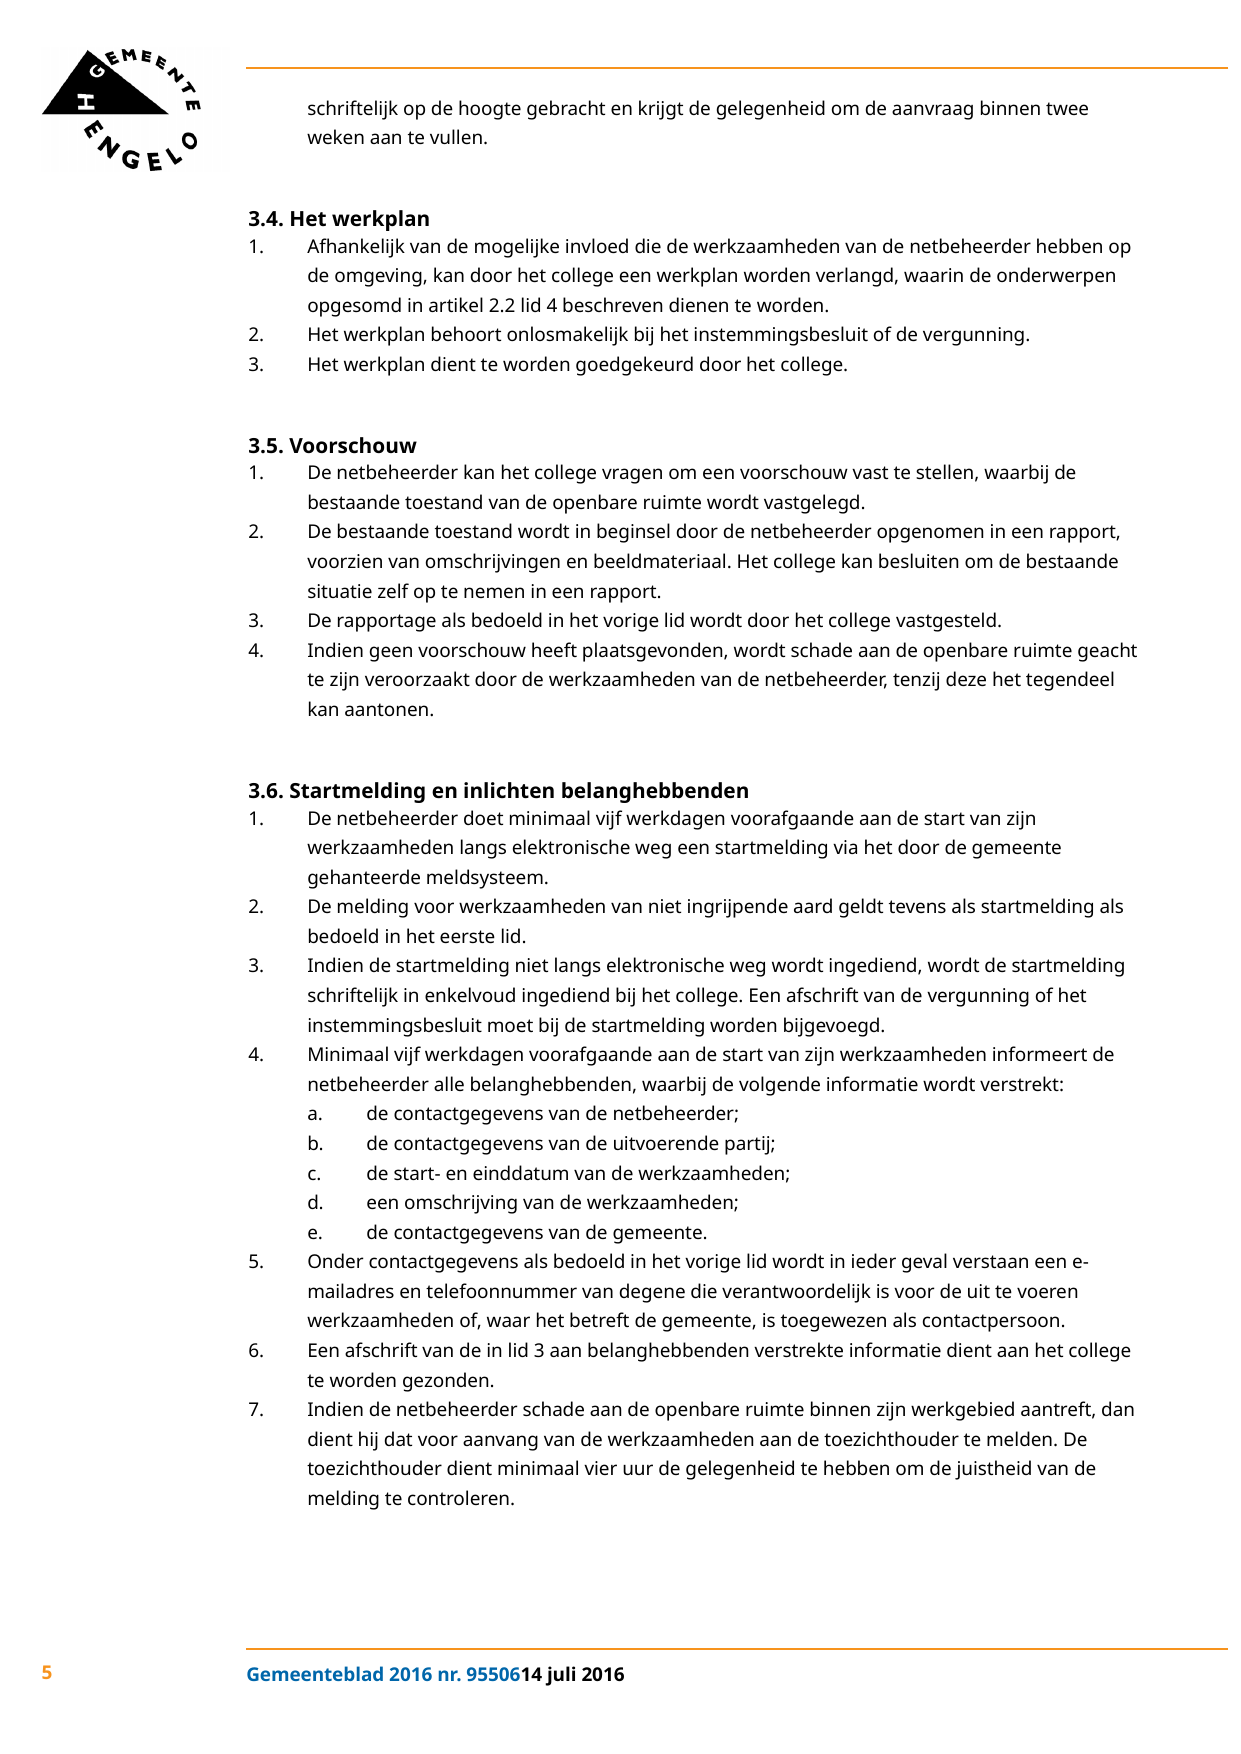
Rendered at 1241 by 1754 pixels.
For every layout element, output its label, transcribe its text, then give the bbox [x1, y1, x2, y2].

list Indien geen voorschouw heeft plaatsgevonden, wordt schade aan de openbare ruimte geacht te zijn veroorzaakt door de werkzaamheden van de netbeheerder, tenzij deze het tegendeel kan aantonen. [248, 637, 1152, 722]
list de contactgegevens van de netbeheerder; [307, 1101, 1152, 1126]
list Indien de netbeheerder schade aan de openbare ruimte binnen zijn werkgebied aantreft, dan dient hij dat voor aanvang van de werkzaamheden aan de toezichthouder te melden. De toezichthouder dient minimaal vier uur de gelegenheid te hebben om de juistheid van de melding te controleren. [248, 1396, 1152, 1511]
list Het werkplan dient te worden goedgekeurd door het college. [248, 351, 1152, 377]
picture [41, 47, 231, 172]
text 3.6. Startmelding en inlichten belanghebbenden [248, 776, 1152, 805]
list De rapportage als bedoeld in het vorige lid wordt door het college vastgesteld. [248, 607, 1152, 633]
list De netbeheerder doet minimaal vijf werkdagen voorafgaande aan de start van zijn werkzaamheden langs elektronische weg een startmelding via het door de gemeente gehanteerde meldsysteem. [248, 805, 1152, 889]
list Afhankelijk van de mogelijke invloed die de werkzaamheden van de netbeheerder hebben op de omgeving, kan door het college een werkplan worden verlangd, waarin de onderwerpen opgesomd in artikel 2.2 lid 4 beschreven dienen te worden. [248, 233, 1152, 318]
list Indien de startmelding niet langs elektronische weg wordt ingediend, wordt de startmelding schriftelijk in enkelvoud ingediend bij het college. Een afschrift van de vergunning of het instemmingsbesluit moet bij de startmelding worden bijgevoegd. [248, 953, 1152, 1037]
list Minimaal vijf werkdagen voorafgaande aan de start van zijn werkzaamheden informeert de netbeheerder alle belanghebbenden, waarbij de volgende informatie wordt verstrekt: [248, 1041, 1152, 1097]
list De netbeheerder kan het college vragen om een voorschouw vast te stellen, waarbij de bestaande toestand van de openbare ruimte wordt vastgelegd. [248, 459, 1152, 515]
text 3.4. Het werkplan [248, 204, 1152, 233]
list De bestaande toestand wordt in beginsel door de netbeheerder opgenomen in een rapport, voorzien van omschrijvingen en beeldmateriaal. Het college kan besluiten om de bestaande situatie zelf op te nemen in een rapport. [248, 519, 1152, 604]
list een omschrijving van de werkzaamheden; [307, 1189, 1152, 1215]
list de contactgegevens van de uitvoerende partij; [307, 1130, 1152, 1156]
list Het werkplan behoort onlosmakelijk bij het instemmingsbesluit of de vergunning. [248, 322, 1152, 347]
list Onder contactgegevens als bedoeld in het vorige lid wordt in ieder geval verstaan een e-mailadres en telefoonnummer van degene die verantwoordelijk is voor de uit te voeren werkzaamheden of, waar het betreft de gemeente, is toegewezen als contactpersoon. [248, 1248, 1152, 1333]
text 3.5. Voorschouw [248, 431, 1152, 459]
list de contactgegevens van de gemeente. [307, 1219, 1152, 1244]
list Een afschrift van de in lid 3 aan belanghebbenden verstrekte informatie dient aan het college te worden gezonden. [248, 1337, 1152, 1392]
list de start- en einddatum van de werkzaamheden; [307, 1160, 1152, 1185]
list schriftelijk op de hoogte gebracht en krijgt de gelegenheid om de aanvraag binnen twee weken aan te vullen. [248, 95, 1152, 150]
list De melding voor werkzaamheden van niet ingrijpende aard geldt tevens als startmelding als bedoeld in het eerste lid. [248, 893, 1152, 949]
